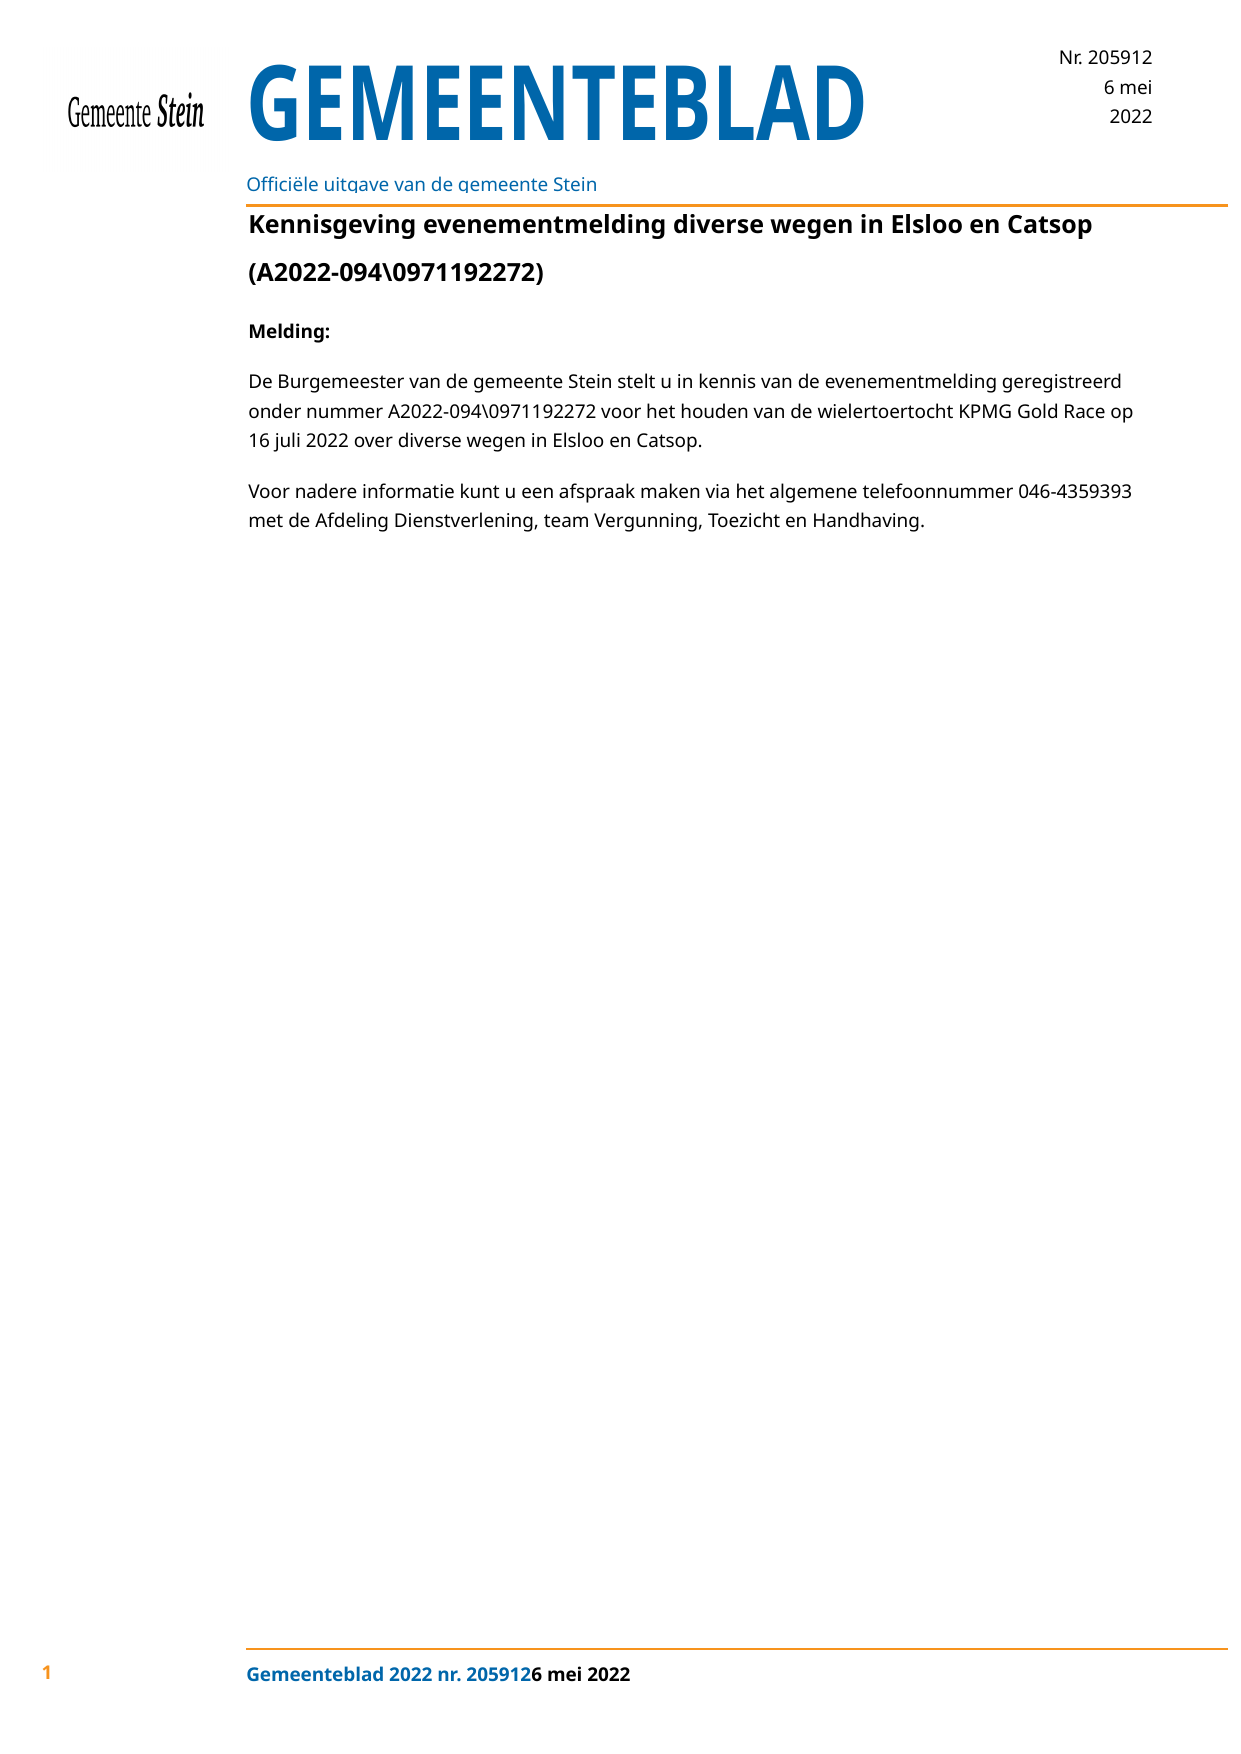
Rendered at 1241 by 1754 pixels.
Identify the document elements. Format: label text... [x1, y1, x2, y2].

picture [41, 47, 231, 172]
text Kennisgeving evenementmelding diverse wegen in Elsloo en Catsop (A2022-094\0971192272) [248, 207, 1152, 288]
text Melding: [248, 318, 1152, 344]
text Voor nadere informatie kunt u een afspraak maken via het algemene telefoonnummer 046-4359393 met de Afdeling Dienstverlening, team Vergunning, Toezicht en Handhaving. [248, 478, 1152, 533]
text De Burgemeester van de gemeente Stein stelt u in kennis van de evenementmelding geregistreerd onder nummer A2022-094\0971192272 voor het houden van de wielertoertocht KPMG Gold Race op 16 juli 2022 over diverse wegen in Elsloo en Catsop. [248, 368, 1152, 453]
